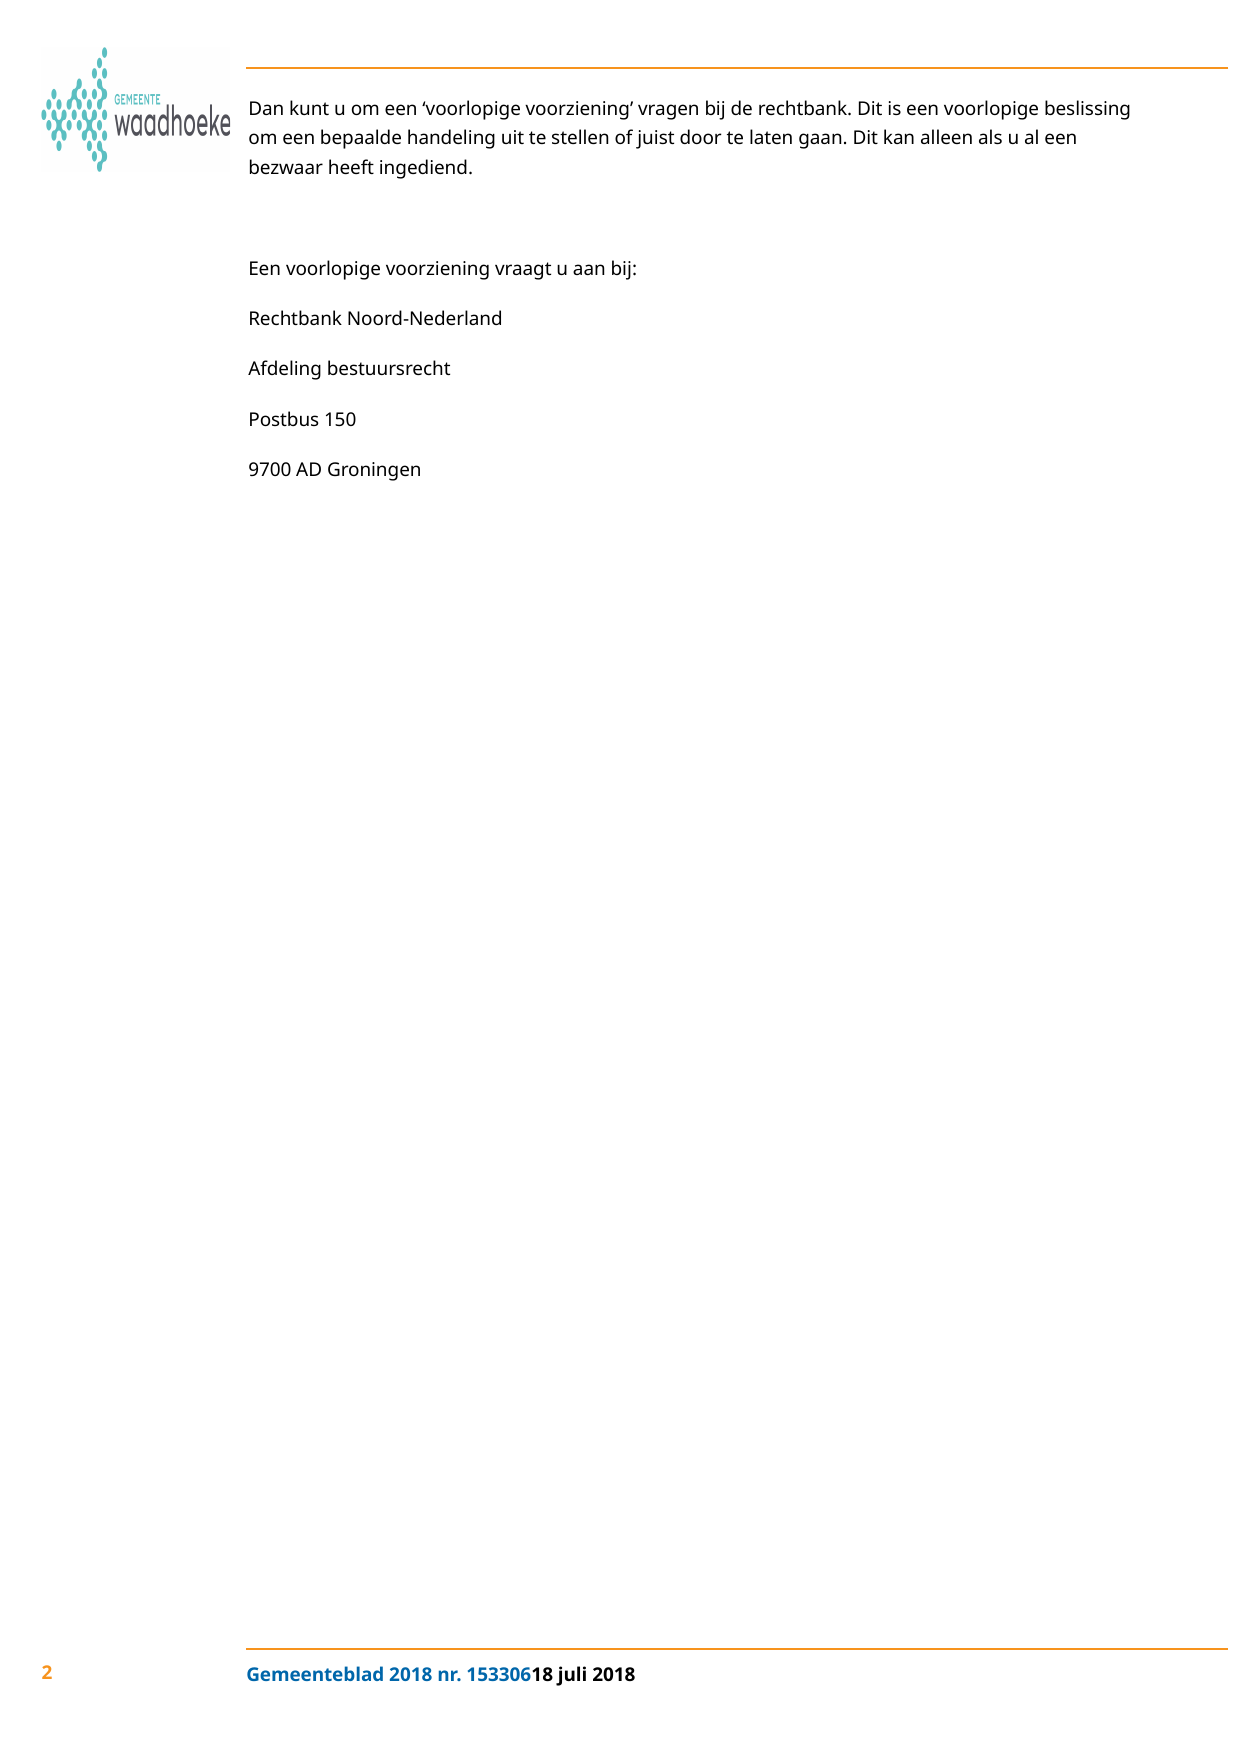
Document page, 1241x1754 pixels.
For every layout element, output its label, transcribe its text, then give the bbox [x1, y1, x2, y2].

text 9700 AD Groningen [248, 456, 1152, 482]
text Dan kunt u om een ‘voorlopige voorziening’ vragen bij de rechtbank. Dit is een voorlopige beslissing om een bepaalde handeling uit te stellen of juist door te laten gaan. Dit kan alleen als u al een bezwaar heeft ingediend. [248, 95, 1152, 180]
text Afdeling bestuursrecht [248, 356, 1152, 381]
text Postbus 150 [248, 406, 1152, 432]
picture [41, 47, 231, 172]
text Rechtbank Noord-Nederland [248, 305, 1152, 331]
text Een voorlopige voorziening vraagt u aan bij: [248, 255, 1152, 281]
